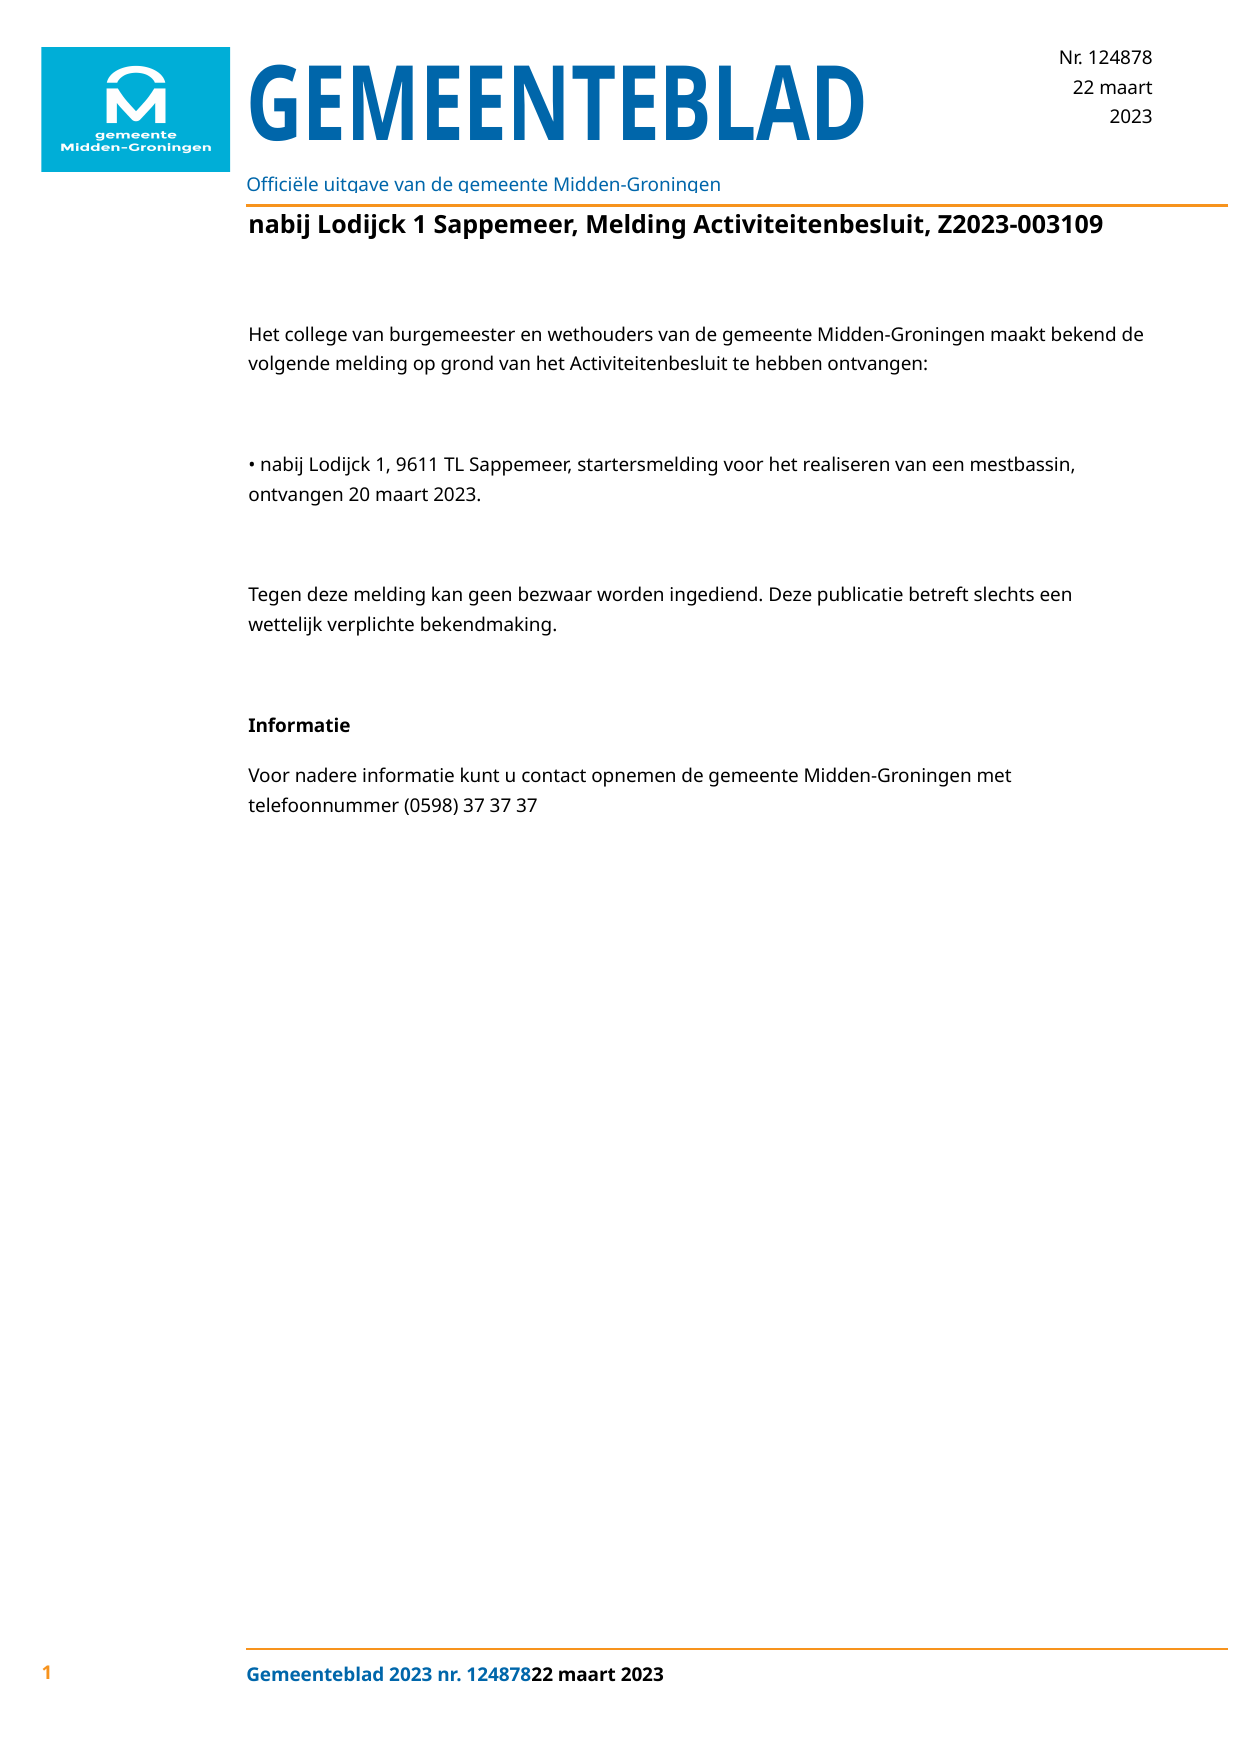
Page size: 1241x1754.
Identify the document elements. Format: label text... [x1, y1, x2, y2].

picture [184, 146, 190, 153]
picture [107, 89, 165, 122]
text • nabij Lodijck 1, 9611 TL Sappemeer, startersmelding voor het realiseren van een mestbassin, ontvangen 20 maart 2023. [248, 451, 1152, 506]
text Tegen deze melding kan geen bezwaar worden ingediend. Deze publicatie betreft slechts een wettelijk verplichte bekendmaking. [248, 582, 1152, 637]
text Voor nadere informatie kunt u contact opnemen de gemeente Midden-Groningen met telefoonnummer (0598) 37 37 37 [248, 762, 1152, 818]
text nabij Lodijck 1 Sappemeer, Melding Activiteitenbesluit, Z2023-003109 [248, 207, 1152, 241]
text Informatie [248, 712, 1152, 738]
text Het college van burgemeester en wethouders van de gemeente Midden-Groningen maakt bekend de volgende melding op grond van het Activiteitenbesluit te hebben ontvangen: [248, 321, 1152, 376]
picture [108, 66, 164, 82]
